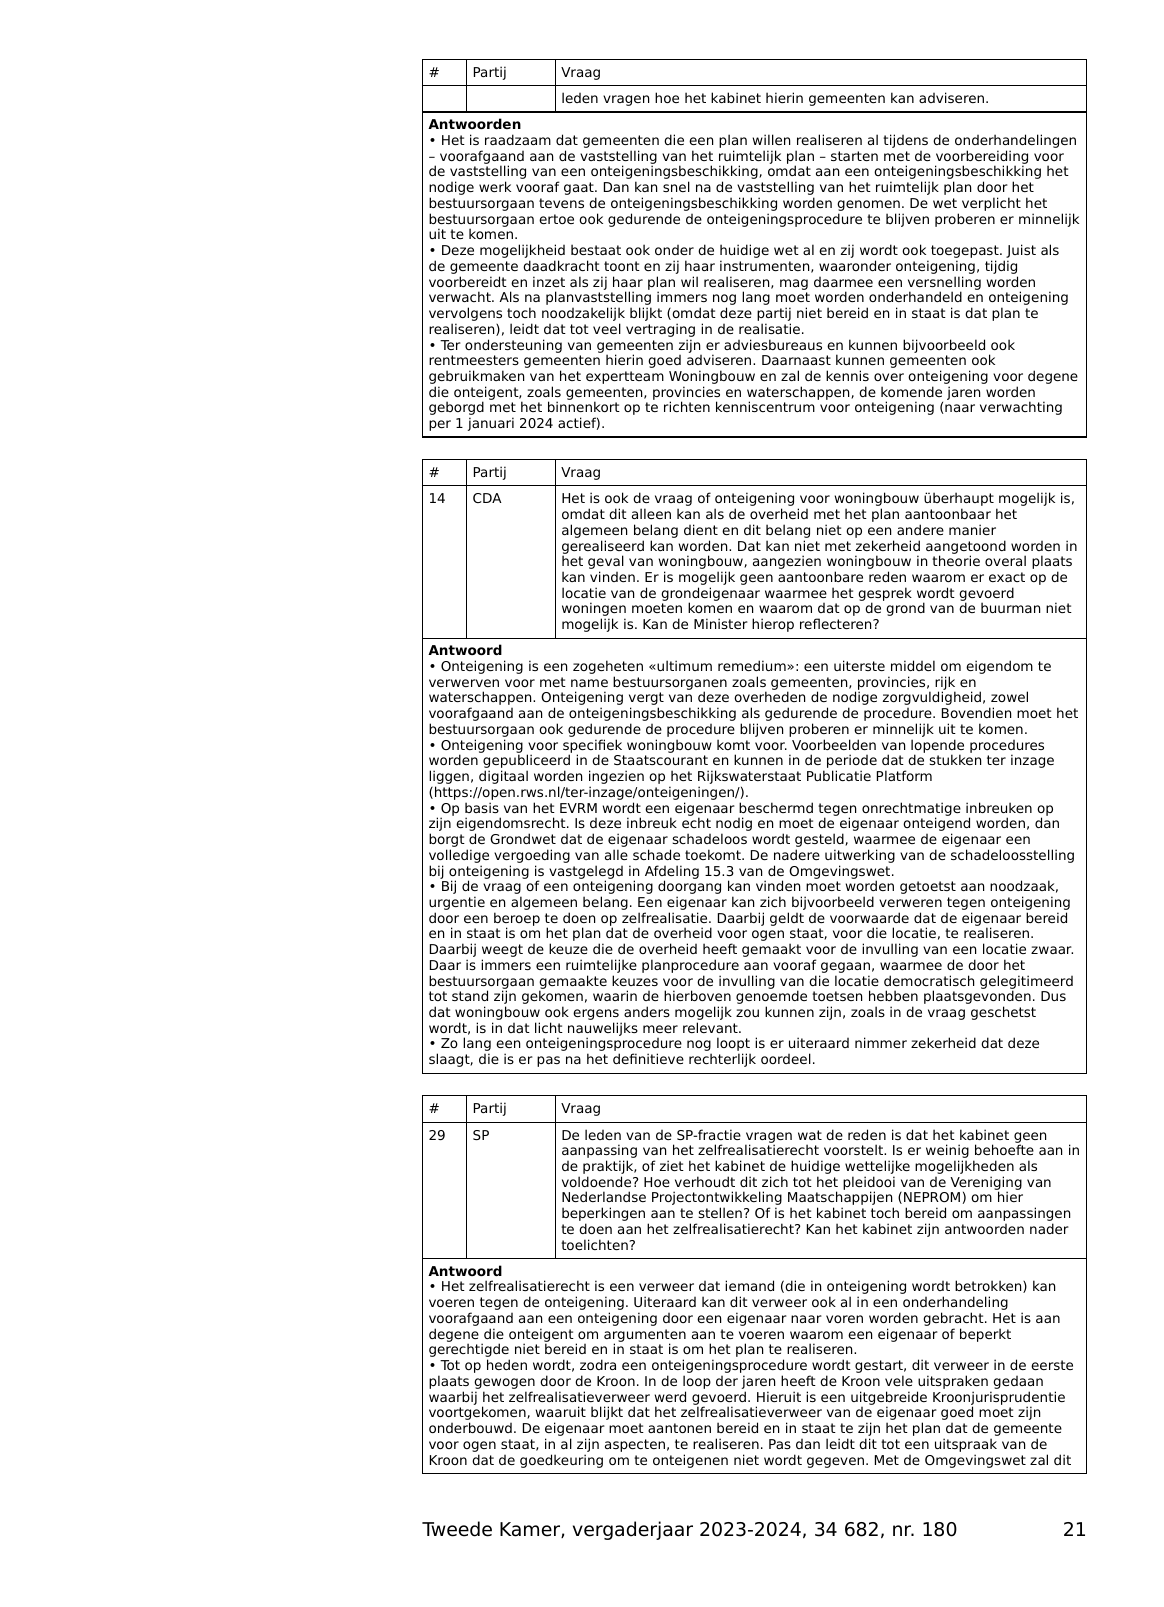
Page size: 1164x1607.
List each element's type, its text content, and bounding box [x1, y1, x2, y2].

table_cell 14 [423, 486, 466, 637]
table_cell CDA [467, 486, 555, 637]
table_cell leden vragen hoe het kabinet hierin gemeenten kan adviseren. [556, 86, 1086, 111]
table_header Partij [467, 1096, 555, 1122]
table_cell Het is ook de vraag of onteigening voor woningbouw überhaupt mogelijk is, omdat dit alleen kan als de overheid met het plan aantoonbaar het algemeen belang dient en dit belang niet op een andere manier gerealiseerd kan worden. Dat kan niet met zekerheid aangetoond worden in het geval van woningbouw, aangezien woningbouw in theorie overal plaats kan vinden. Er is mogelijk geen aantoonbare reden waarom er exact op de locatie van de grondeigenaar waarmee het gesprek wordt gevoerd woningen moeten komen en waarom dat op de grond van de buurman niet mogelijk is. Kan de Minister hierop reflecteren? [556, 486, 1086, 637]
table_header # [423, 460, 466, 485]
table_cell [467, 86, 555, 111]
table_cell SP [467, 1123, 555, 1258]
table_cell Antwoorden • Het is raadzaam dat gemeenten die een plan willen realiseren al tijdens de onderhandelingen – voorafgaand aan de vaststelling van het ruimtelijk plan – starten met de voorbereiding voor de vaststelling van een onteigeningsbeschikking, omdat aan een onteigeningsbeschikking het nodige werk vooraf gaat. Dan kan snel na de vaststelling van het ruimtelijk plan door het bestuursorgaan tevens de onteigeningsbeschikking worden genomen. De wet verplicht het bestuursorgaan ertoe ook gedurende de onteigeningsprocedure te blijven proberen er minnelijk uit te komen. • Deze mogelijkheid bestaat ook onder de huidige wet al en zij wordt ook toegepast. Juist als de gemeente daadkracht toont en zij haar instrumenten, waaronder onteigening, tijdig voorbereidt en inzet als zij haar plan wil realiseren, mag daarmee een versnelling worden verwacht. Als na planvaststelling immers nog lang moet worden onderhandeld en onteigening vervolgens toch noodzakelijk blijkt (omdat deze partij niet bereid en in staat is dat plan te realiseren), leidt dat tot veel vertraging in de realisatie. • Ter ondersteuning van gemeenten zijn er adviesbureaus en kunnen bijvoorbeeld ook rentmeesters gemeenten hierin goed adviseren. Daarnaast kunnen gemeenten ook gebruikmaken van het expertteam Woningbouw en zal de kennis over onteigening voor degene die onteigent, zoals gemeenten, provincies en waterschappen, de komende jaren worden geborgd met het binnenkort op te richten kenniscentrum voor onteigening (naar verwachting per 1 januari 2024 actief). [423, 113, 1086, 436]
table_header Vraag [556, 60, 1086, 85]
table_header Partij [467, 460, 555, 485]
table_cell De leden van de SP-fractie vragen wat de reden is dat het kabinet geen aanpassing van het zelfrealisatierecht voorstelt. Is er weinig behoefte aan in de praktijk, of ziet het kabinet de huidige wettelijke mogelijkheden als voldoende? Hoe verhoudt dit zich tot het pleidooi van de Vereniging van Nederlandse Projectontwikkeling Maatschappijen (NEPROM) om hier beperkingen aan te stellen? Of is het kabinet toch bereid om aanpassingen te doen aan het zelfrealisatierecht? Kan het kabinet zijn antwoorden nader toelichten? [556, 1123, 1086, 1258]
table_header # [423, 60, 466, 85]
table_cell Antwoord • Het zelfrealisatierecht is een verweer dat iemand (die in onteigening wordt betrokken) kan voeren tegen de onteigening. Uiteraard kan dit verweer ook al in een onderhandeling voorafgaand aan een onteigening door een eigenaar naar voren worden gebracht. Het is aan degene die onteigent om argumenten aan te voeren waarom een eigenaar of beperkt gerechtigde niet bereid en in staat is om het plan te realiseren. • Tot op heden wordt, zodra een onteigeningsprocedure wordt gestart, dit verweer in de eerste plaats gewogen door de Kroon. In de loop der jaren heeft de Kroon vele uitspraken gedaan waarbij het zelfrealisatieverweer werd gevoerd. Hieruit is een uitgebreide Kroonjurisprudentie voortgekomen, waaruit blijkt dat het zelfrealisatieverweer van de eigenaar goed moet zijn onderbouwd. De eigenaar moet aantonen bereid en in staat te zijn het plan dat de gemeente voor ogen staat, in al zijn aspecten, te realiseren. Pas dan leidt dit tot een uitspraak van de Kroon dat de goedkeuring om te onteigenen niet wordt gegeven. Met de Omgevingswet zal dit [423, 1259, 1086, 1473]
table_header Partij [467, 60, 555, 85]
table_cell 29 [423, 1123, 466, 1258]
table_header # [423, 1096, 466, 1122]
table_header Vraag [556, 1096, 1086, 1122]
table_cell [423, 86, 466, 111]
table_cell Antwoord • Onteigening is een zogeheten «ultimum remedium»: een uiterste middel om eigendom te verwerven voor met name bestuursorganen zoals gemeenten, provincies, rijk en waterschappen. Onteigening vergt van deze overheden de nodige zorgvuldigheid, zowel voorafgaand aan de onteigeningsbeschikking als gedurende de procedure. Bovendien moet het bestuursorgaan ook gedurende de procedure blijven proberen er minnelijk uit te komen. • Onteigening voor specifiek woningbouw komt voor. Voorbeelden van lopende procedures worden gepubliceerd in de Staatscourant en kunnen in de periode dat de stukken ter inzage liggen, digitaal worden ingezien op het Rijkswaterstaat Publicatie Platform (https://open.rws.nl/ter-inzage/onteigeningen/). • Op basis van het EVRM wordt een eigenaar beschermd tegen onrechtmatige inbreuken op zijn eigendomsrecht. Is deze inbreuk echt nodig en moet de eigenaar onteigend worden, dan borgt de Grondwet dat de eigenaar schadeloos wordt gesteld, waarmee de eigenaar een volledige vergoeding van alle schade toekomt. De nadere uitwerking van de schadeloosstelling bij onteigening is vastgelegd in Afdeling 15.3 van de Omgevingswet. • Bij de vraag of een onteigening doorgang kan vinden moet worden getoetst aan noodzaak, urgentie en algemeen belang. Een eigenaar kan zich bijvoorbeeld verweren tegen onteigening door een beroep te doen op zelfrealisatie. Daarbij geldt de voorwaarde dat de eigenaar bereid en in staat is om het plan dat de overheid voor ogen staat, voor die locatie, te realiseren. Daarbij weegt de keuze die de overheid heeft gemaakt voor de invulling van een locatie zwaar. Daar is immers een ruimtelijke planprocedure aan vooraf gegaan, waarmee de door het bestuursorgaan gemaakte keuzes voor de invulling van die locatie democratisch gelegitimeerd tot stand zijn gekomen, waarin de hierboven genoemde toetsen hebben plaatsgevonden. Dus dat woningbouw ook ergens anders mogelijk zou kunnen zijn, zoals in de vraag geschetst wordt, is in dat licht nauwelijks meer relevant. • Zo lang een onteigeningsprocedure nog loopt is er uiteraard nimmer zekerheid dat deze slaagt, die is er pas na het definitieve rechterlijk oordeel. [423, 639, 1086, 1072]
table_header Vraag [556, 460, 1086, 485]
